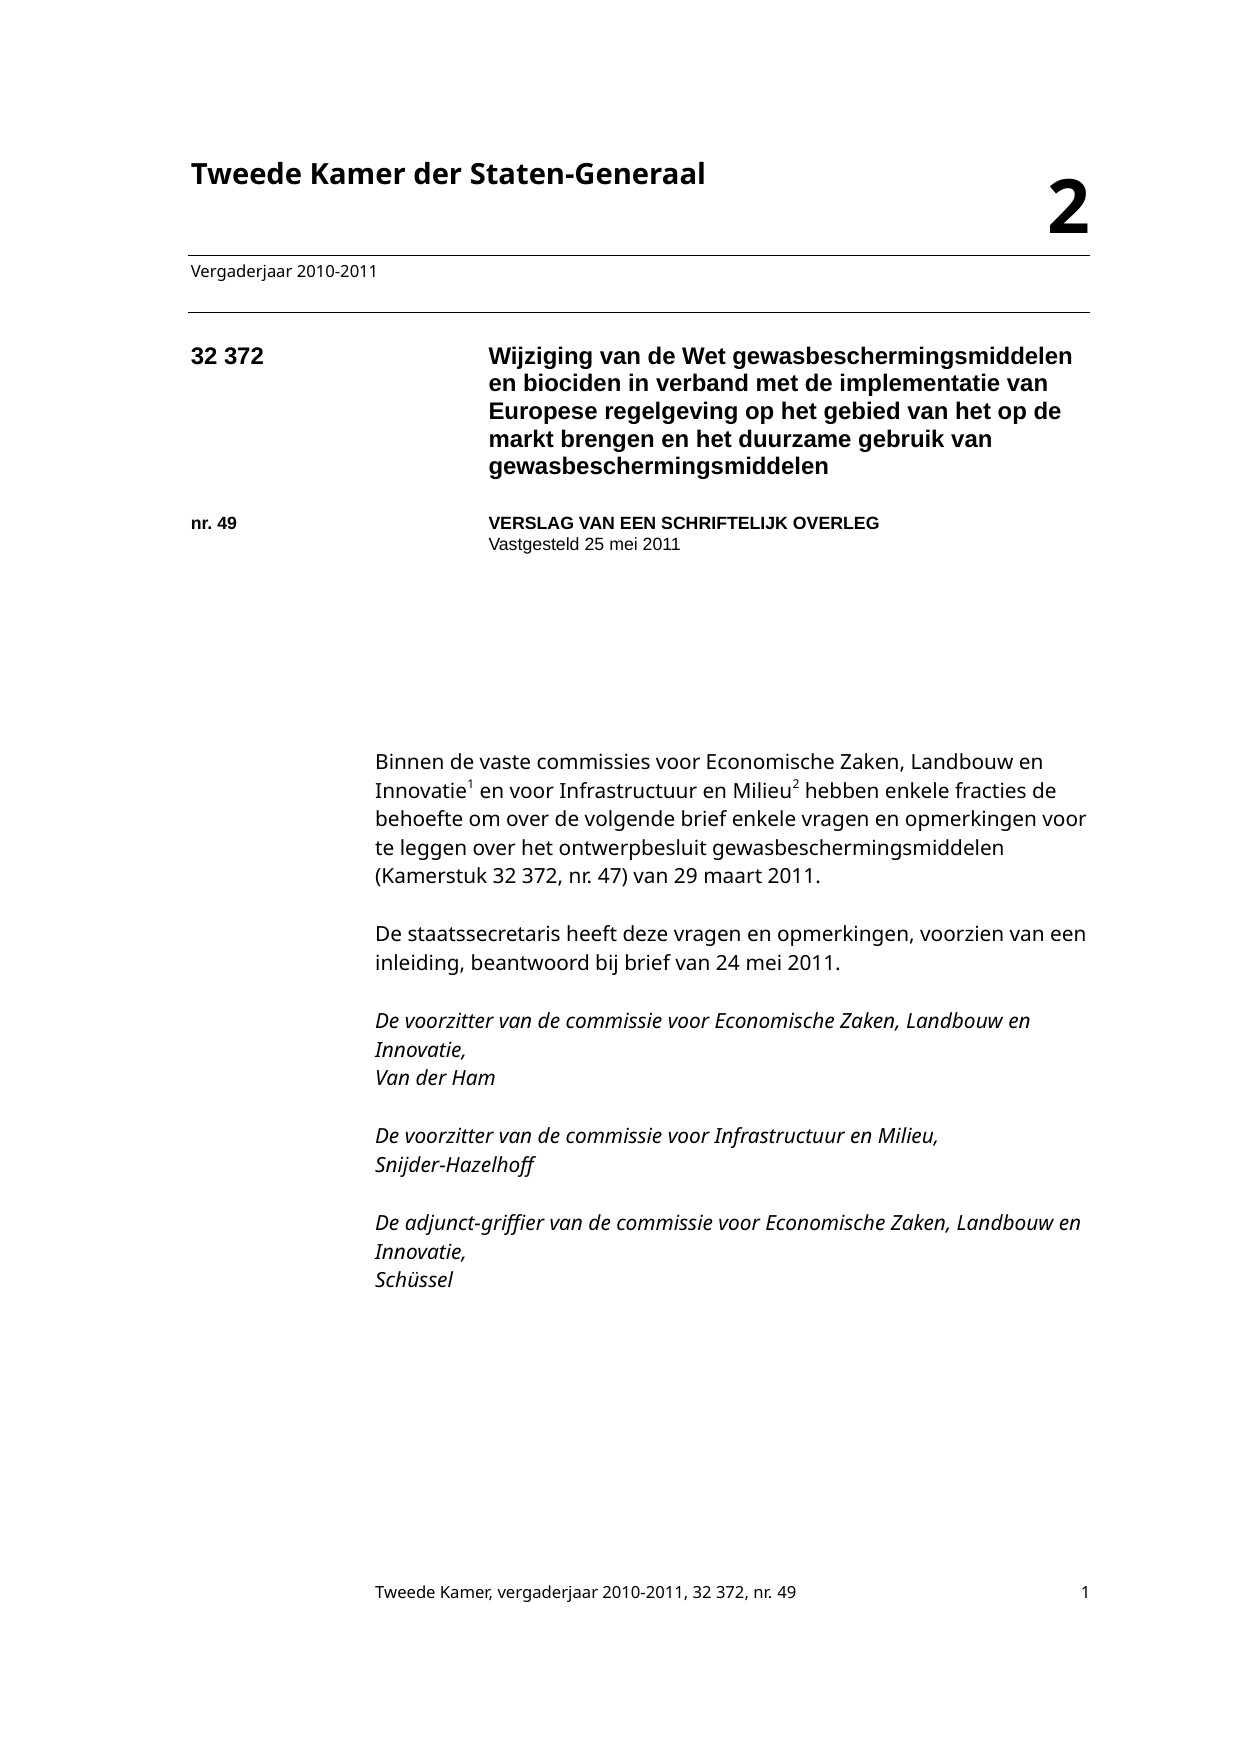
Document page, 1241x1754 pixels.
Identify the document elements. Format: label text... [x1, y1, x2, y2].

table_cell Wijziging van de Wet gewasbeschermingsmiddelen en biociden in verband met de implementatie van Europese regelgeving op het gebied van het op de markt brengen en het duurzame gebruik van gewasbeschermingsmiddelen [485, 339, 1090, 510]
text Van der Ham [375, 1063, 1090, 1092]
text De voorzitter van de commissie voor Infrastructuur en Milieu, [375, 1122, 1090, 1150]
table_cell [485, 313, 1090, 339]
table_cell 32 372 [188, 339, 485, 510]
table_cell nr. 49 [188, 510, 485, 629]
text De staatssecretaris heeft deze vragen en opmerkingen, voorzien van een inleiding, beantwoord bij brief van 24 mei 2011. [375, 919, 1090, 976]
text De adjunct-griffier van de commissie voor Economische Zaken, Landbouw en Innovatie, [375, 1208, 1090, 1265]
text Binnen de vaste commissies voor Economische Zaken, Landbouw en Innovatie en voor Infrastructuur en Milieu hebben enkele fracties de behoefte om over de volgende brief enkele vragen en opmerkingen voor te leggen over het ontwerpbesluit gewasbeschermingsmiddelen (Kamerstuk 32 372, nr. 47) van 29 maart 2011. [375, 747, 1090, 889]
table_cell Vergaderjaar 2010-2011 [188, 256, 485, 312]
table_header Tweede Kamer der Staten-Generaal [188, 150, 909, 255]
text De voorzitter van de commissie voor Economische Zaken, Landbouw en Innovatie, [375, 1006, 1090, 1063]
table_cell [485, 256, 1090, 312]
table_cell [188, 313, 485, 339]
text Snijder-Hazelhoff [375, 1150, 1090, 1178]
table_cell VERSLAG VAN EEN SCHRIFTELIJK OVERLEG Vastgesteld 25 mei 2011 [485, 510, 1090, 629]
table_header 2 [910, 150, 1090, 255]
text Schüssel [375, 1265, 1090, 1294]
